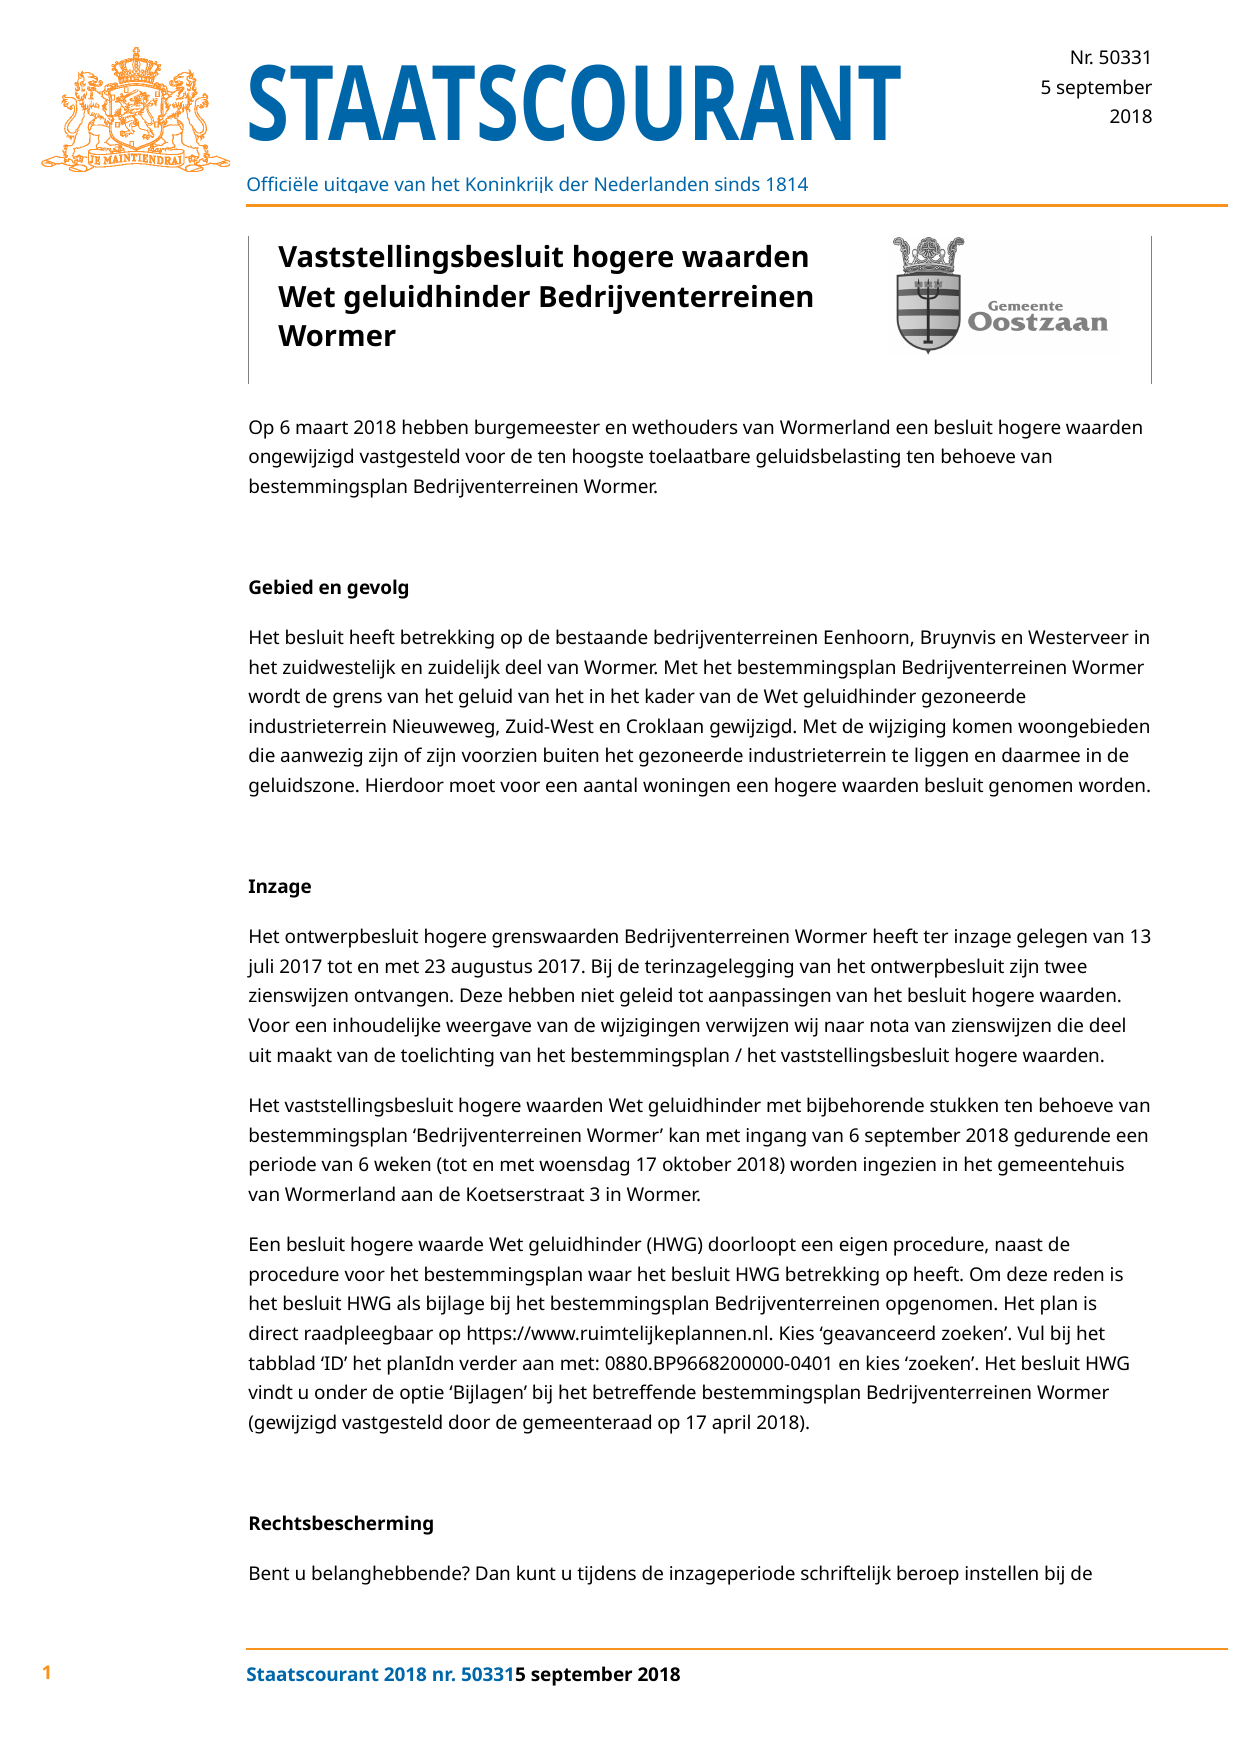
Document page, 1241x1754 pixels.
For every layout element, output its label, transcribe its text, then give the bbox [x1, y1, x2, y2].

text Rechtsbescherming [248, 1510, 1152, 1536]
text Inzage [248, 873, 1152, 899]
picture [882, 236, 1119, 355]
text Bent u belanghebbende? Dan kunt u tijdens de inzageperiode schriftelijk beroep instellen bij de [248, 1560, 1152, 1586]
text Gebied en gevolg [248, 574, 1152, 600]
picture [41, 47, 231, 172]
text Op 6 maart 2018 hebben burgemeester en wethouders van Wormerland een besluit hogere waarden ongewijzigd vastgesteld voor de ten hoogste toelaatbare geluidsbelasting ten behoeve van bestemmingsplan Bedrijventerreinen Wormer. [248, 414, 1152, 499]
text Het vaststellingsbesluit hogere waarden Wet geluidhinder met bijbehorende stukken ten behoeve van bestemmingsplan ‘Bedrijventerreinen Wormer’ kan met ingang van 6 september 2018 gedurende een periode van 6 weken (tot en met woensdag 17 oktober 2018) worden ingezien in het gemeentehuis van Wormerland aan de Koetserstraat 3 in Wormer. [248, 1092, 1152, 1207]
text Een besluit hogere waarde Wet geluidhinder (HWG) doorloopt een eigen procedure, naast de procedure voor het bestemmingsplan waar het besluit HWG betrekking op heeft. Om deze reden is het besluit HWG als bijlage bij het bestemmingsplan Bedrijventerreinen opgenomen. Het plan is direct raadpleegbaar op https://www.ruimtelijkeplannen.nl. Kies ‘geavanceerd zoeken’. Vul bij het tabblad ‘ID’ het planIdn verder aan met: 0880.BP9668200000-0401 en kies ‘zoeken’. Het besluit HWG vindt u onder de optie ‘Bijlagen’ bij het betreffende bestemmingsplan Bedrijventerreinen Wormer (gewijzigd vastgesteld door de gemeenteraad op 17 april 2018). [248, 1231, 1152, 1435]
table_header Vaststellingsbesluit hogere waarden Wet geluidhinder Bedrijventerreinen Wormer [249, 236, 850, 384]
text Het ontwerpbesluit hogere grenswaarden Bedrijventerreinen Wormer heeft ter inzage gelegen van 13 juli 2017 tot en met 23 augustus 2017. Bij de terinzagelegging van het ontwerpbesluit zijn twee zienswijzen ontvangen. Deze hebben niet geleid tot aanpassingen van het besluit hogere waarden. Voor een inhoudelijke weergave van de wijzigingen verwijzen wij naar nota van zienswijzen die deel uit maakt van de toelichting van het bestemmingsplan / het vaststellingsbesluit hogere waarden. [248, 923, 1152, 1068]
text Het besluit heeft betrekking op de bestaande bedrijventerreinen Eenhoorn, Bruynvis en Westerveer in het zuidwestelijk en zuidelijk deel van Wormer. Met het bestemmingsplan Bedrijventerreinen Wormer wordt de grens van het geluid van het in het kader van de Wet geluidhinder gezoneerde industrieterrein Nieuweweg, Zuid-West en Croklaan gewijzigd. Met de wijziging komen woongebieden die aanwezig zijn of zijn voorzien buiten het gezoneerde industrieterrein te liggen en daarmee in de geluidszone. Hierdoor moet voor een aantal woningen een hogere waarden besluit genomen worden. [248, 624, 1152, 798]
table_header [850, 236, 1151, 384]
